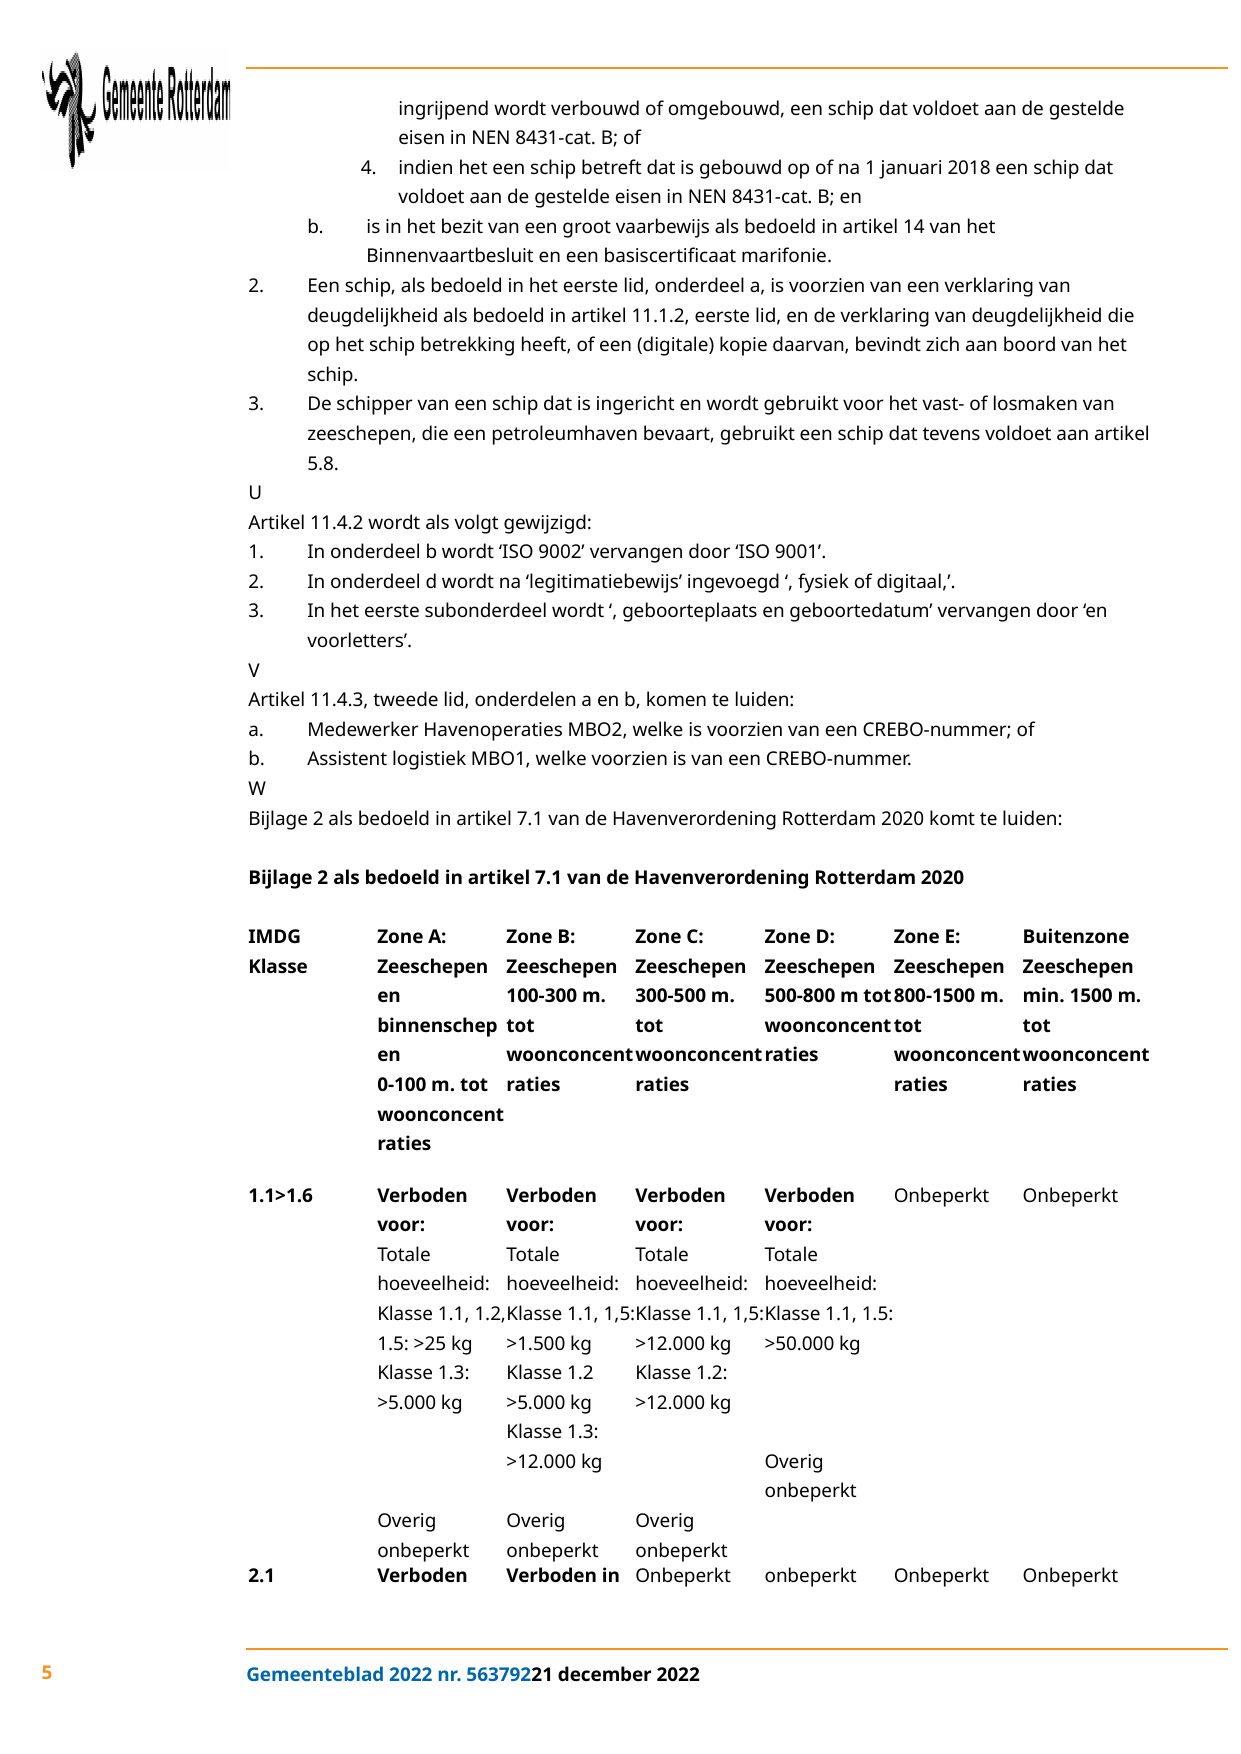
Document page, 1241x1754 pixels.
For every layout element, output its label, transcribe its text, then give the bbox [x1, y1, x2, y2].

table_cell [635, 1156, 764, 1182]
table_header Buitenzone Zeeschepen min. 1500 m. tot woonconcentraties [1023, 923, 1152, 1156]
text Bijlage 2 als bedoeld in artikel 7.1 van de Havenverordening Rotterdam 2020 [248, 864, 1152, 890]
table_cell Verboden in [506, 1563, 635, 1588]
table_cell Onbeperkt [1023, 1182, 1152, 1562]
table_cell 1.1>1.6 [248, 1182, 377, 1562]
table_cell Verboden voor: Totale hoeveelheid: Klasse 1.1, 1,5: >1.500 kg Klasse 1.2 >5.000 kg Klasse 1.3: >12.000 kg Overig onbeperkt [506, 1182, 635, 1562]
table_cell onbeperkt [764, 1563, 893, 1588]
table_cell [1023, 1156, 1152, 1182]
table_cell [764, 1156, 893, 1182]
table_header Zone B: Zeeschepen 100-300 m. tot woonconcentraties [506, 923, 635, 1156]
table_cell Verboden voor: Totale hoeveelheid: Klasse 1.1, 1.5: >50.000 kg Overig onbeperkt [764, 1182, 893, 1562]
table_cell [377, 1156, 506, 1182]
list ingrijpend wordt verbouwd of omgebouwd, een schip dat voldoet aan de gestelde eisen in NEN 8431-cat. B; of [361, 95, 1152, 150]
list De schipper van een schip dat is ingericht en wordt gebruikt voor het vast- of losmaken van zeeschepen, die een petroleumhaven bevaart, gebruikt een schip dat tevens voldoet aan artikel 5.8. [248, 391, 1152, 476]
table_cell Verboden [377, 1563, 506, 1588]
text Artikel 11.4.2 wordt als volgt gewijzigd: [248, 509, 1152, 535]
table_cell Onbeperkt [894, 1182, 1022, 1562]
list Assistent logistiek MBO1, welke voorzien is van een CREBO-nummer. [248, 746, 1152, 771]
list indien het een schip betreft dat is gebouwd op of na 1 januari 2018 een schip dat voldoet aan de gestelde eisen in NEN 8431-cat. B; en [361, 154, 1152, 209]
text W [248, 775, 1152, 801]
list is in het bezit van een groot vaarbewijs als bedoeld in artikel 14 van het Binnenvaartbesluit en een basiscertificaat marifonie. [307, 213, 1152, 268]
list Medewerker Havenoperaties MBO2, welke is voorzien van een CREBO-nummer; of [248, 716, 1152, 742]
text V [248, 657, 1152, 683]
list Een schip, als bedoeld in het eerste lid, onderdeel a, is voorzien van een verklaring van deugdelijkheid als bedoeld in artikel 11.1.2, eerste lid, en de verklaring van deugdelijkheid die op het schip betrekking heeft, of een (digitale) kopie daarvan, bevindt zich aan boord van het schip. [248, 272, 1152, 387]
table_cell [894, 1156, 1022, 1182]
table_header IMDG Klasse [248, 923, 377, 1156]
table_header Zone D: Zeeschepen 500-800 m tot woonconcentraties [764, 923, 893, 1156]
list In onderdeel b wordt ‘ISO 9002’ vervangen door ‘ISO 9001’. [248, 538, 1152, 564]
text Artikel 11.4.3, tweede lid, onderdelen a en b, komen te luiden: [248, 686, 1152, 712]
table_header Zone A: Zeeschepen en binnenschepen 0-100 m. tot woonconcentraties [377, 923, 506, 1156]
table_cell Verboden voor: Totale hoeveelheid: Klasse 1.1, 1,5: >12.000 kg Klasse 1.2: >12.000 kg Overig onbeperkt [635, 1182, 764, 1562]
table_header Zone E: Zeeschepen 800-1500 m. tot woonconcentraties [894, 923, 1022, 1156]
table_header Zone C: Zeeschepen 300-500 m. tot woonconcentraties [635, 923, 764, 1156]
table_cell Verboden voor: Totale hoeveelheid: Klasse 1.1, 1.2, 1.5: >25 kg Klasse 1.3: >5.000 kg Overig onbeperkt [377, 1182, 506, 1562]
table_cell [248, 1156, 377, 1182]
table_cell Onbeperkt [1023, 1563, 1152, 1588]
table_cell [506, 1156, 635, 1182]
text U [248, 479, 1152, 505]
picture [41, 47, 231, 172]
text Bijlage 2 als bedoeld in artikel 7.1 van de Havenverordening Rotterdam 2020 komt te luiden: [248, 805, 1152, 831]
table_cell Onbeperkt [894, 1563, 1022, 1588]
table_cell 2.1 [248, 1563, 377, 1588]
list In onderdeel d wordt na ‘legitimatiebewijs’ ingevoegd ‘, fysiek of digitaal,’. [248, 568, 1152, 594]
table_cell Onbeperkt [635, 1563, 764, 1588]
list In het eerste subonderdeel wordt ‘, geboorteplaats en geboortedatum’ vervangen door ‘en voorletters’. [248, 598, 1152, 653]
